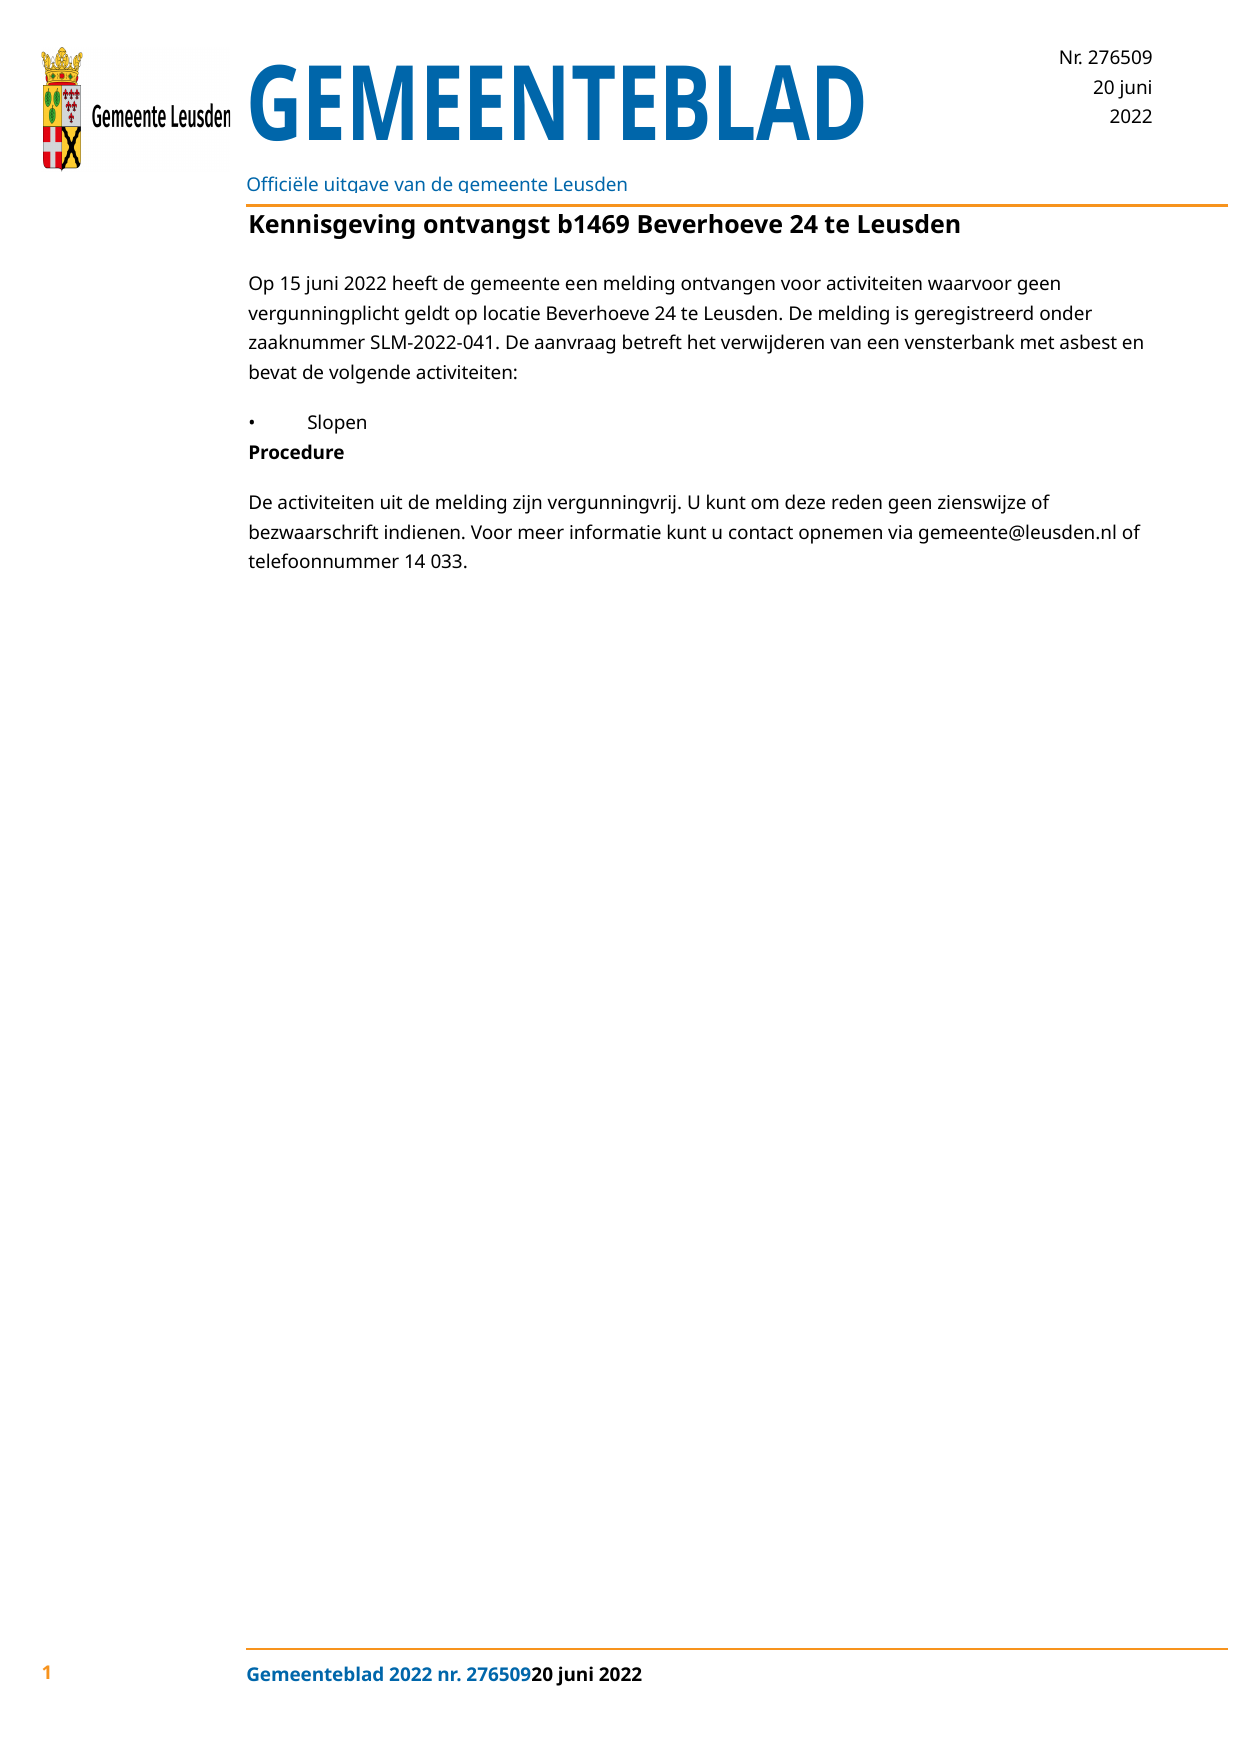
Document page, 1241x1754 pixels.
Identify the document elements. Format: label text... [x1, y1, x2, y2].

text Kennisgeving ontvangst b1469 Beverhoeve 24 te Leusden [248, 207, 1152, 241]
text Procedure [248, 439, 1152, 465]
picture [41, 47, 231, 172]
text Op 15 juni 2022 heeft de gemeente een melding ontvangen voor activiteiten waarvoor geen vergunningplicht geldt op locatie Beverhoeve 24 te Leusden. De melding is geregistreerd onder zaaknummer SLM-2022-041. De aanvraag betreft het verwijderen van een vensterbank met asbest en bevat de volgende activiteiten: [248, 270, 1152, 385]
text De activiteiten uit de melding zijn vergunningvrij. U kunt om deze reden geen zienswijze of bezwaarschrift indienen. Voor meer informatie kunt u contact opnemen via gemeente@leusden.nl of telefoonnummer 14 033. [248, 489, 1152, 574]
list Slopen [248, 409, 1152, 435]
